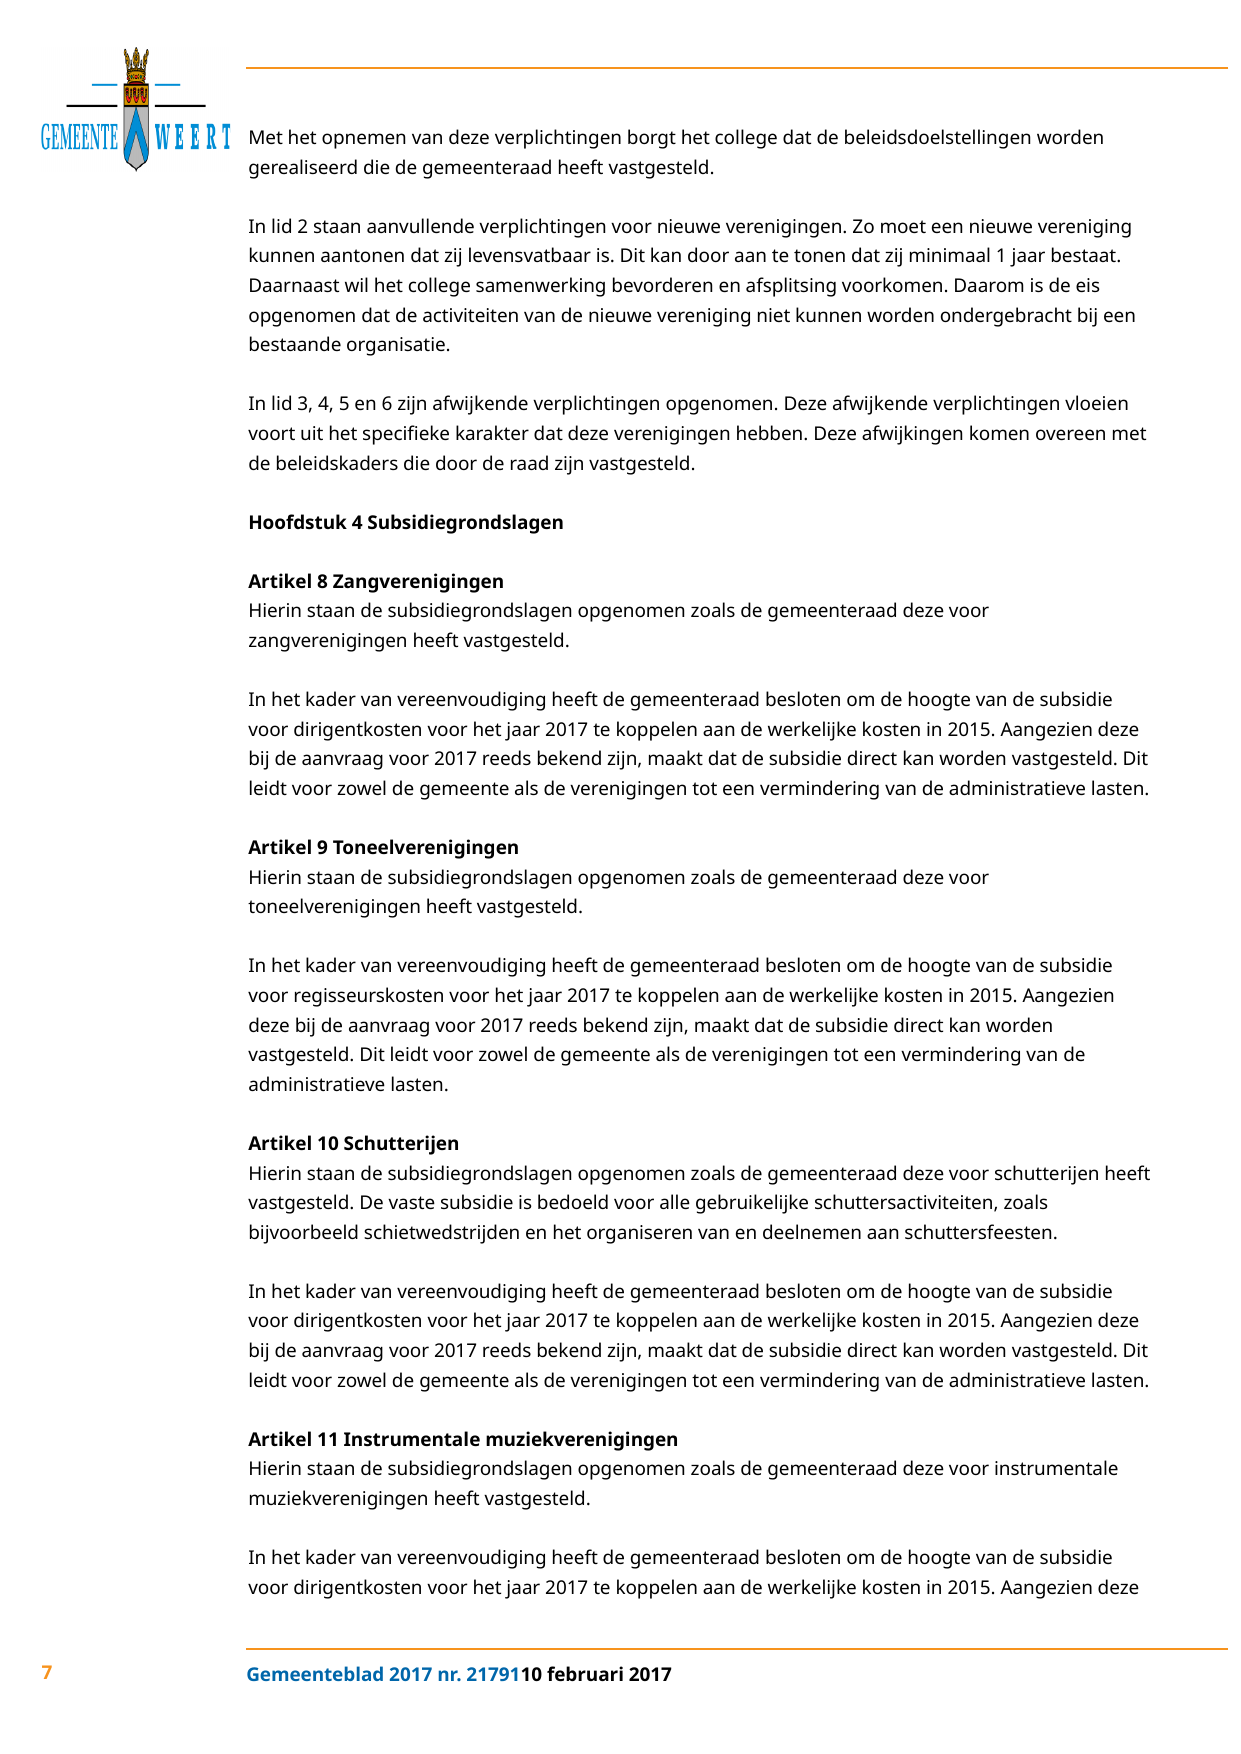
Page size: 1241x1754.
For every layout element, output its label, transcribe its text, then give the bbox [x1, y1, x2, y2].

text Met het opnemen van deze verplichtingen borgt het college dat de beleidsdoelstellingen worden gerealiseerd die de gemeenteraad heeft vastgesteld. [248, 124, 1152, 180]
text Artikel 9 Toneelverenigingen [248, 834, 1152, 860]
text In lid 2 staan aanvullende verplichtingen voor nieuwe verenigingen. Zo moet een nieuwe vereniging kunnen aantonen dat zij levensvatbaar is. Dit kan door aan te tonen dat zij minimaal 1 jaar bestaat. [248, 213, 1152, 268]
text In het kader van vereenvoudiging heeft de gemeenteraad besloten om de hoogte van de subsidie voor dirigentkosten voor het jaar 2017 te koppelen aan de werkelijke kosten in 2015. Aangezien deze bij de aanvraag voor 2017 reeds bekend zijn, maakt dat de subsidie direct kan worden vastgesteld. Dit leidt voor zowel de gemeente als de verenigingen tot een vermindering van de administratieve lasten. [248, 1278, 1152, 1393]
text Artikel 11 Instrumentale muziekverenigingen [248, 1426, 1152, 1452]
text Hierin staan de subsidiegrondslagen opgenomen zoals de gemeenteraad deze voor zangverenigingen heeft vastgesteld. [248, 598, 1152, 653]
text Daarnaast wil het college samenwerking bevorderen en afsplitsing voorkomen. Daarom is de eis opgenomen dat de activiteiten van de nieuwe vereniging niet kunnen worden ondergebracht bij een bestaande organisatie. [248, 272, 1152, 357]
text Artikel 8 Zangverenigingen [248, 568, 1152, 594]
text In lid 3, 4, 5 en 6 zijn afwijkende verplichtingen opgenomen. Deze afwijkende verplichtingen vloeien voort uit het specifieke karakter dat deze verenigingen hebben. Deze afwijkingen komen overeen met de beleidskaders die door de raad zijn vastgesteld. [248, 391, 1152, 476]
text Hoofdstuk 4 Subsidiegrondslagen [248, 509, 1152, 535]
picture [41, 47, 231, 172]
text Hierin staan de subsidiegrondslagen opgenomen zoals de gemeenteraad deze voor toneelverenigingen heeft vastgesteld. [248, 864, 1152, 919]
text In het kader van vereenvoudiging heeft de gemeenteraad besloten om de hoogte van de subsidie voor dirigentkosten voor het jaar 2017 te koppelen aan de werkelijke kosten in 2015. Aangezien deze [248, 1544, 1152, 1600]
text In het kader van vereenvoudiging heeft de gemeenteraad besloten om de hoogte van de subsidie voor regisseurskosten voor het jaar 2017 te koppelen aan de werkelijke kosten in 2015. Aangezien deze bij de aanvraag voor 2017 reeds bekend zijn, maakt dat de subsidie direct kan worden vastgesteld. Dit leidt voor zowel de gemeente als de verenigingen tot een vermindering van de administratieve lasten. [248, 953, 1152, 1097]
text Hierin staan de subsidiegrondslagen opgenomen zoals de gemeenteraad deze voor instrumentale muziekverenigingen heeft vastgesteld. [248, 1456, 1152, 1511]
text In het kader van vereenvoudiging heeft de gemeenteraad besloten om de hoogte van de subsidie voor dirigentkosten voor het jaar 2017 te koppelen aan de werkelijke kosten in 2015. Aangezien deze bij de aanvraag voor 2017 reeds bekend zijn, maakt dat de subsidie direct kan worden vastgesteld. Dit leidt voor zowel de gemeente als de verenigingen tot een vermindering van de administratieve lasten. [248, 686, 1152, 801]
text Hierin staan de subsidiegrondslagen opgenomen zoals de gemeenteraad deze voor schutterijen heeft vastgesteld. De vaste subsidie is bedoeld voor alle gebruikelijke schuttersactiviteiten, zoals bijvoorbeeld schietwedstrijden en het organiseren van en deelnemen aan schuttersfeesten. [248, 1160, 1152, 1245]
text Artikel 10 Schutterijen [248, 1130, 1152, 1156]
